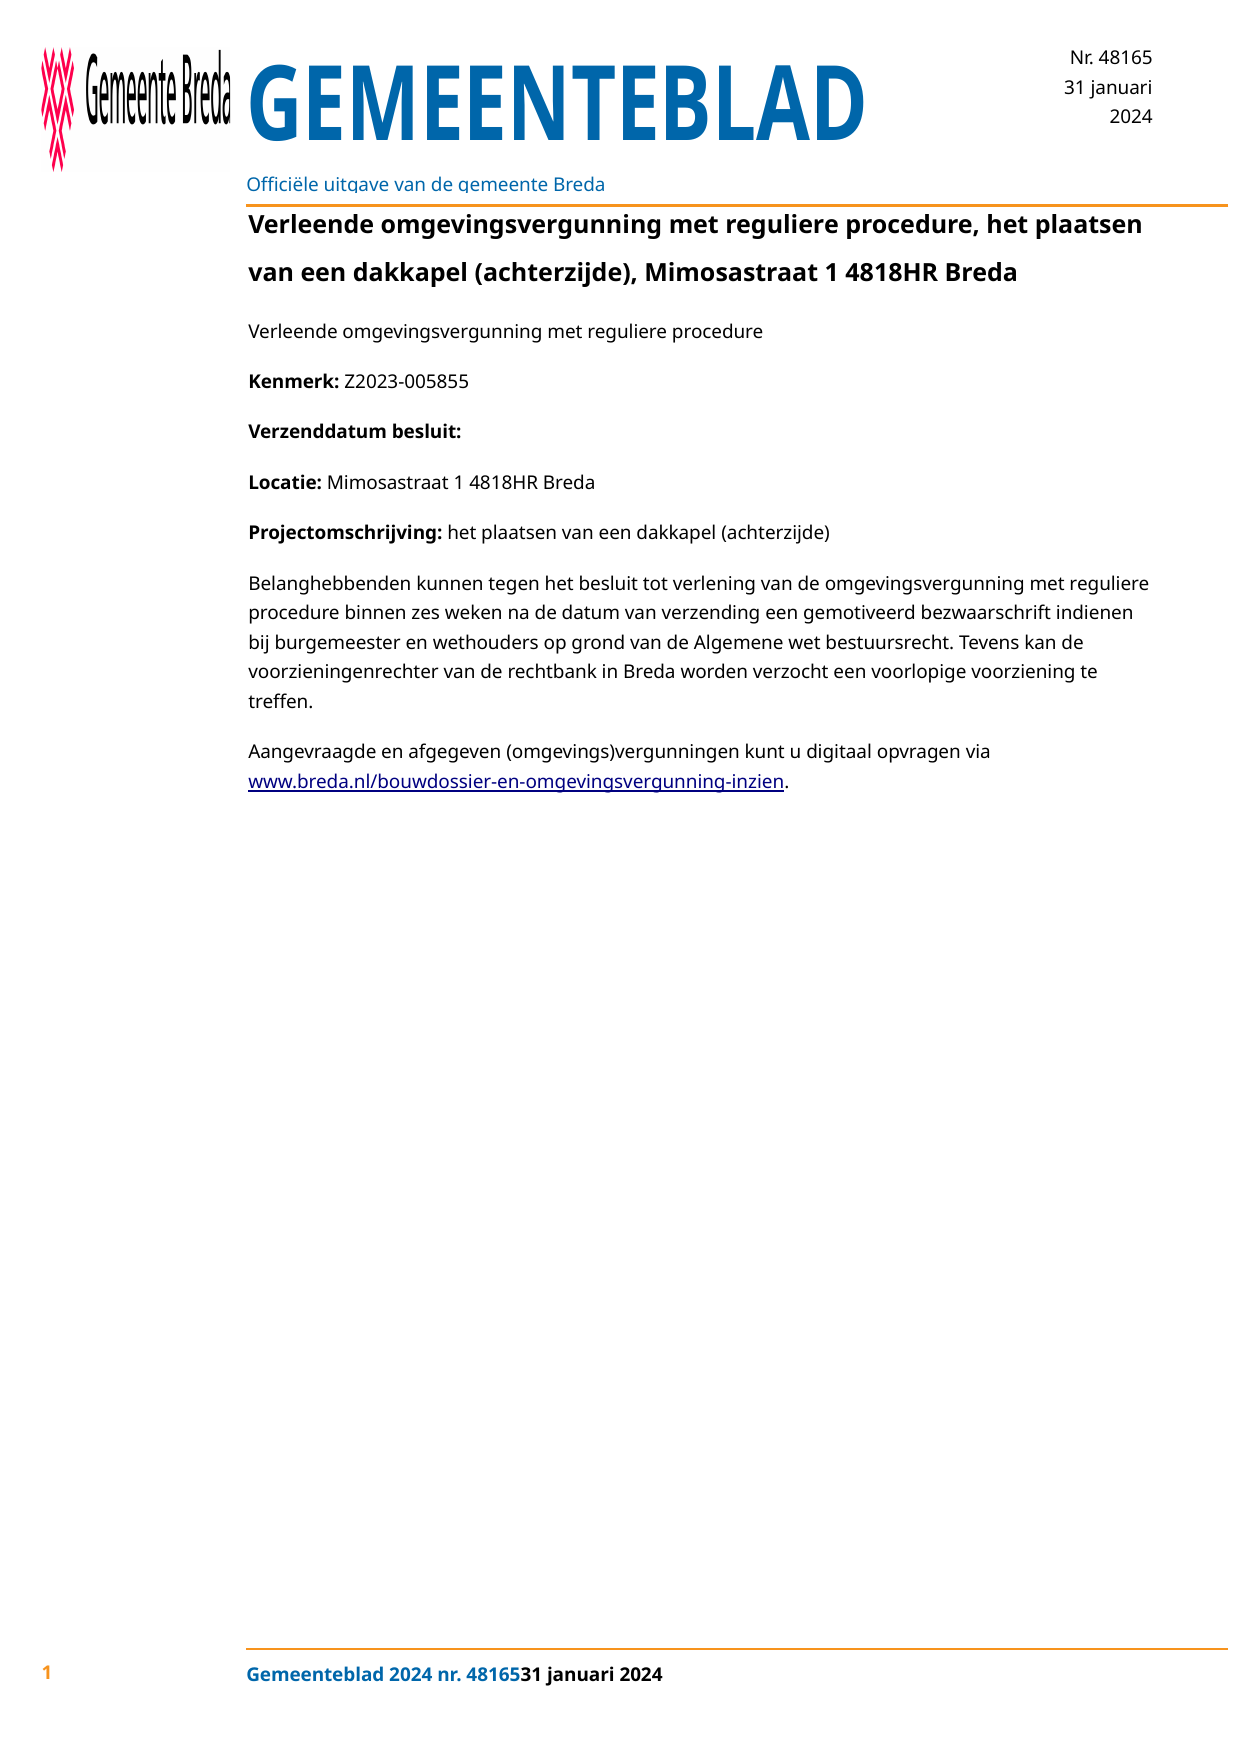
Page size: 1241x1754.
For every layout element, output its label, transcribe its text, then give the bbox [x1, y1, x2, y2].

text Locatie: Mimosastraat 1 4818HR Breda [248, 469, 1152, 495]
picture [41, 47, 231, 172]
text Verleende omgevingsvergunning met reguliere procedure, het plaatsen van een dakkapel (achterzijde), Mimosastraat 1 4818HR Breda [248, 207, 1152, 288]
text Projectomschrijving: het plaatsen van een dakkapel (achterzijde) [248, 519, 1152, 545]
text Verzenddatum besluit: [248, 419, 1152, 444]
text Aangevraagde en afgegeven (omgevings)vergunningen kunt u digitaal opvragen via www.breda.nl/bouwdossier-en-omgevingsvergunning-inzien. [248, 739, 1152, 794]
text Belanghebbenden kunnen tegen het besluit tot verlening van de omgevingsvergunning met reguliere procedure binnen zes weken na de datum van verzending een gemotiveerd bezwaarschrift indienen bij burgemeester en wethouders op grond van de Algemene wet bestuursrecht. Tevens kan de voorzieningenrechter van de rechtbank in Breda worden verzocht een voorlopige voorziening te treffen. [248, 570, 1152, 714]
text Verleende omgevingsvergunning met reguliere procedure [248, 318, 1152, 344]
text Kenmerk: Z2023-005855 [248, 368, 1152, 394]
